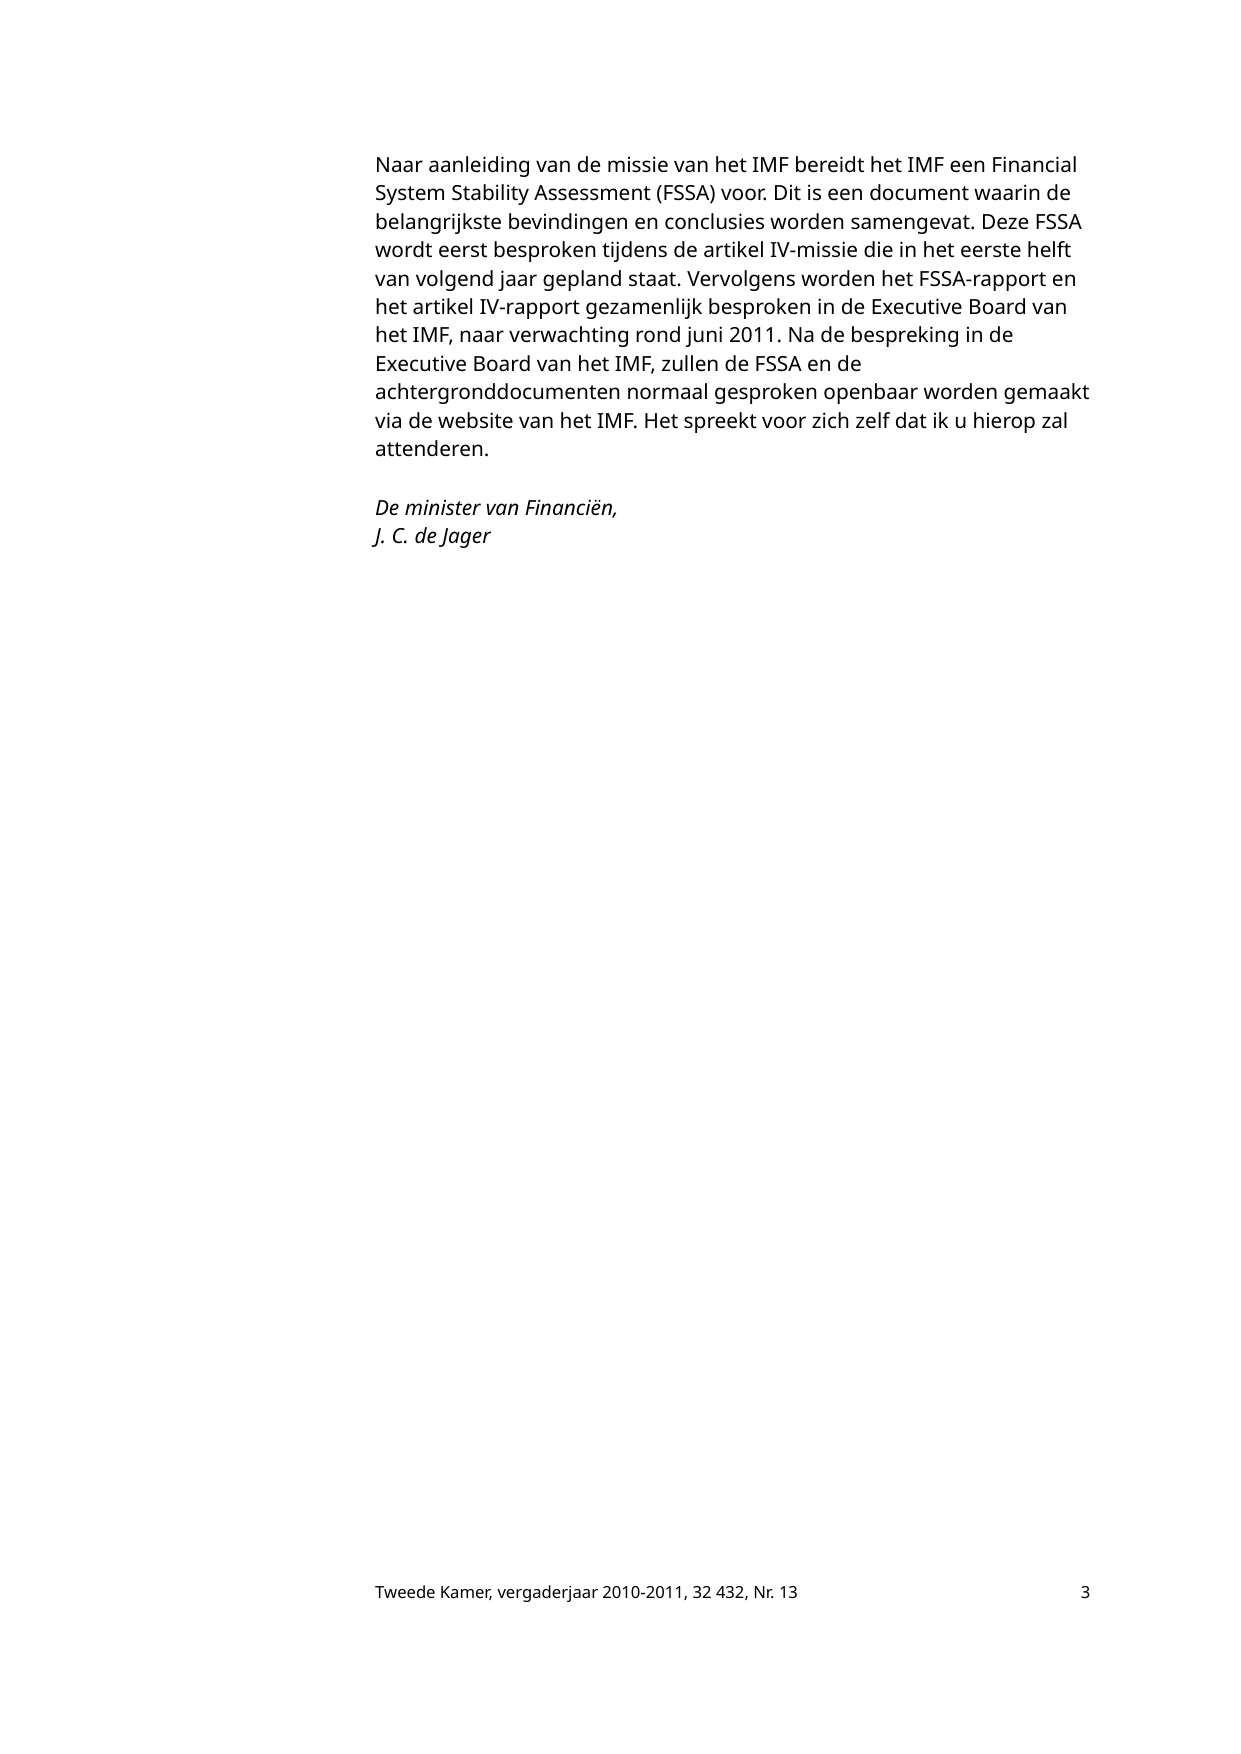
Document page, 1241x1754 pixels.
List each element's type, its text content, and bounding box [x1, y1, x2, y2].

text J. C. de Jager [375, 521, 1090, 550]
text De minister van Financiën, [375, 493, 1090, 521]
text Naar aanleiding van de missie van het IMF bereidt het IMF een Financial System Stability Assessment (FSSA) voor. Dit is een document waarin de belangrijkste bevindingen en conclusies worden samengevat. Deze FSSA wordt eerst besproken tijdens de artikel IV-missie die in het eerste helft van volgend jaar gepland staat. Vervolgens worden het FSSA-rapport en het artikel IV-rapport gezamenlijk besproken in de Executive Board van het IMF, naar verwachting rond juni 2011. Na de bespreking in de Executive Board van het IMF, zullen de FSSA en de achtergronddocumenten normaal gesproken openbaar worden gemaakt via de website van het IMF. Het spreekt voor zich zelf dat ik u hierop zal attenderen. [375, 150, 1090, 463]
